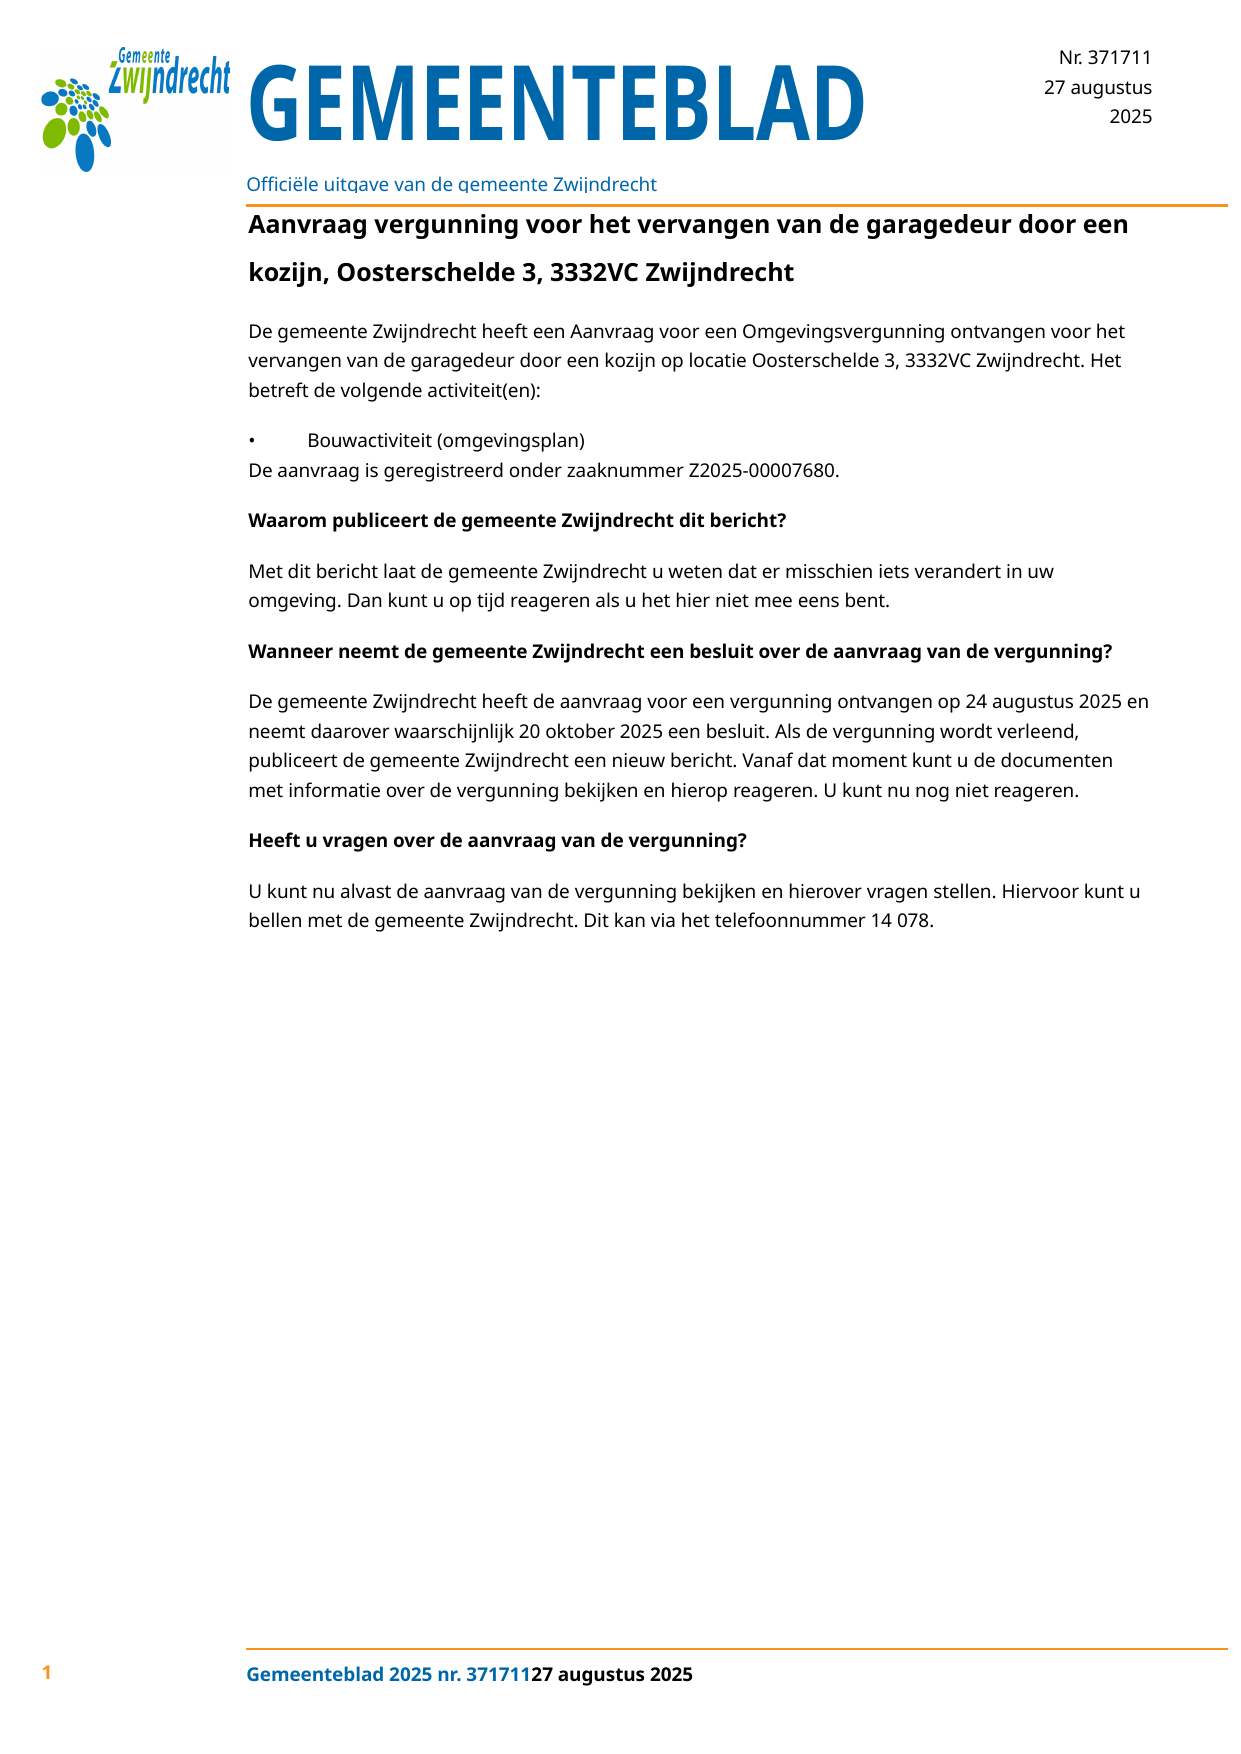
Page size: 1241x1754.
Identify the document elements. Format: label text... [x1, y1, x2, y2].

text Met dit bericht laat de gemeente Zwijndrecht u weten dat er misschien iets verandert in uw omgeving. Dan kunt u op tijd reageren als u het hier niet mee eens bent. [248, 558, 1152, 613]
text Heeft u vragen over de aanvraag van de vergunning? [248, 827, 1152, 853]
text Waarom publiceert de gemeente Zwijndrecht dit bericht? [248, 507, 1152, 533]
text Aanvraag vergunning voor het vervangen van de garagedeur door een kozijn, Oosterschelde 3, 3332VC Zwijndrecht [248, 207, 1152, 288]
text De gemeente Zwijndrecht heeft de aanvraag voor een vergunning ontvangen op 24 augustus 2025 en neemt daarover waarschijnlijk 20 oktober 2025 een besluit. Als de vergunning wordt verleend, publiceert de gemeente Zwijndrecht een nieuw bericht. Vanaf dat moment kunt u de documenten met informatie over de vergunning bekijken en hierop reageren. U kunt nu nog niet reageren. [248, 688, 1152, 803]
text U kunt nu alvast de aanvraag van de vergunning bekijken en hierover vragen stellen. Hiervoor kunt u bellen met de gemeente Zwijndrecht. Dit kan via het telefoonnummer 14 078. [248, 878, 1152, 933]
list Bouwactiviteit (omgevingsplan) [248, 427, 1152, 453]
text De aanvraag is geregistreerd onder zaaknummer Z2025-00007680. [248, 457, 1152, 483]
text Wanneer neemt de gemeente Zwijndrecht een besluit over de aanvraag van de vergunning? [248, 638, 1152, 664]
text De gemeente Zwijndrecht heeft een Aanvraag voor een Omgevingsvergunning ontvangen voor het vervangen van de garagedeur door een kozijn op locatie Oosterschelde 3, 3332VC Zwijndrecht. Het betreft de volgende activiteit(en): [248, 318, 1152, 403]
picture [41, 47, 231, 172]
